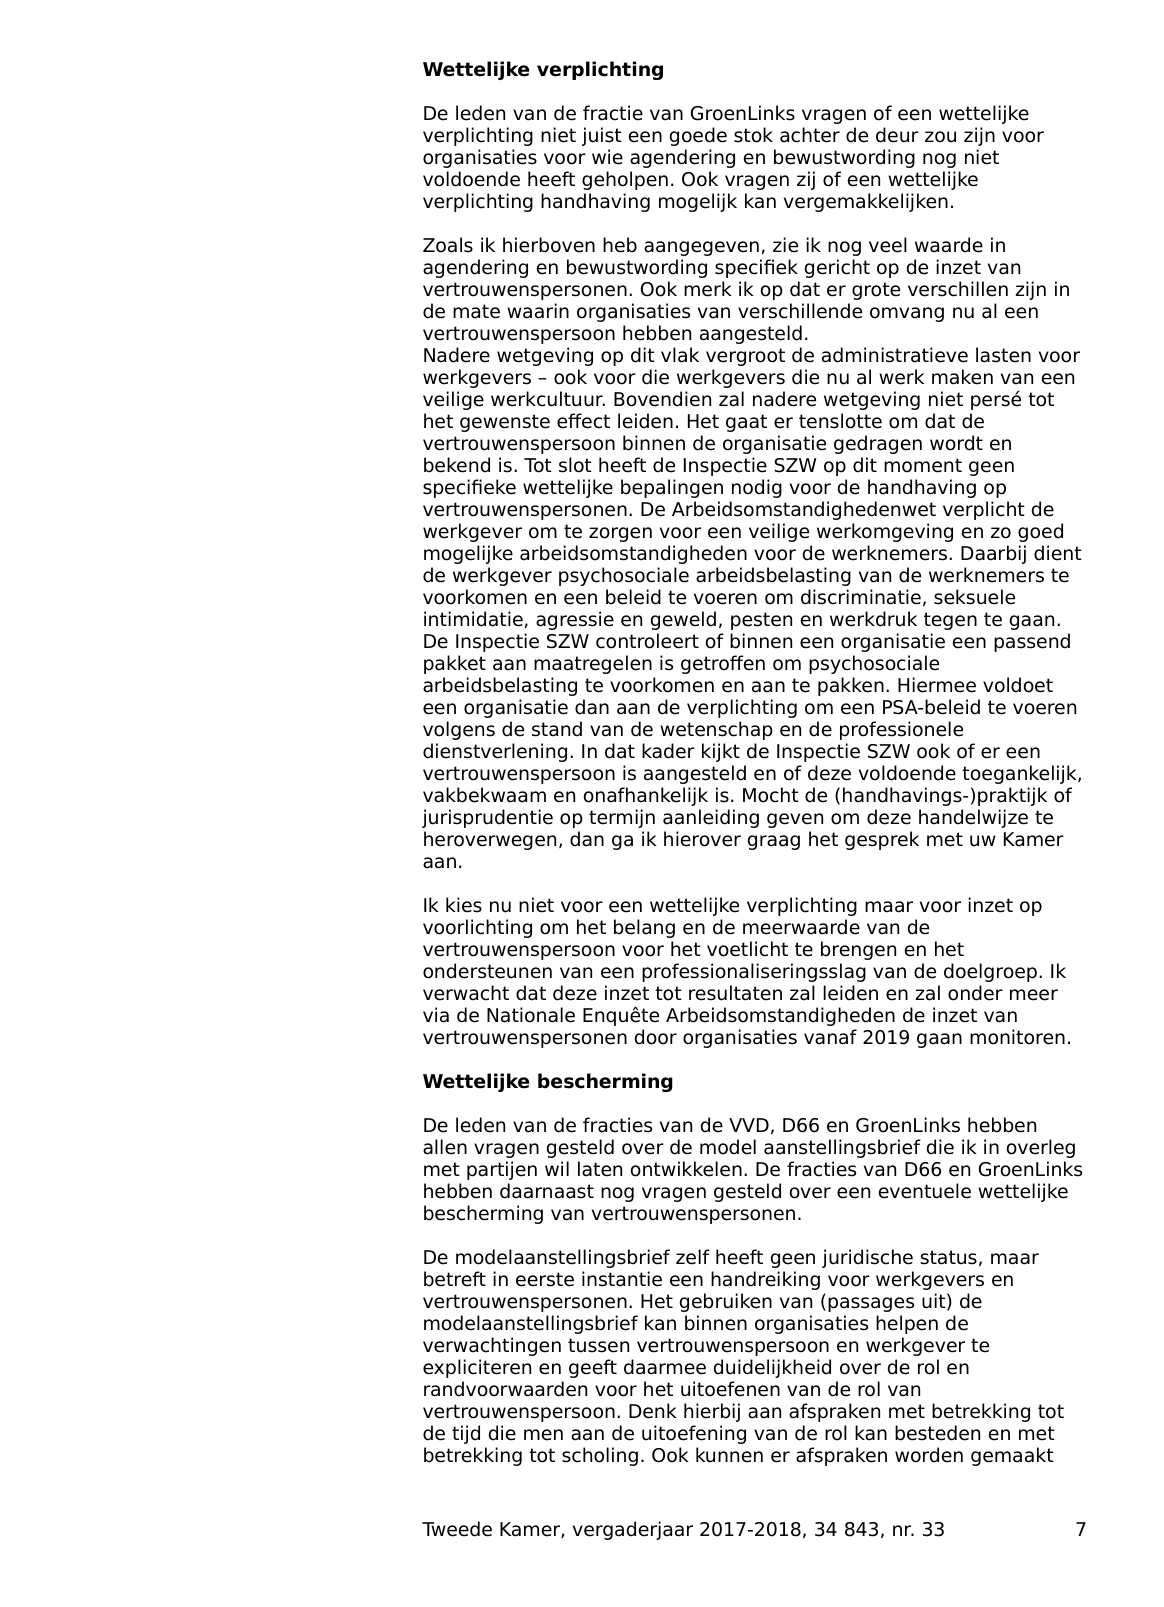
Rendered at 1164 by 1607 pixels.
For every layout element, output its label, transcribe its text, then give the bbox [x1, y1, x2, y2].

text Zoals ik hierboven heb aangegeven, zie ik nog veel waarde in agendering en bewustwording specifiek gericht op de inzet van vertrouwenspersonen. Ook merk ik op dat er grote verschillen zijn in de mate waarin organisaties van verschillende omvang nu al een vertrouwenspersoon hebben aangesteld. [422, 235, 1087, 345]
subtitle Wettelijke bescherming [422, 1071, 1087, 1093]
text Ik kies nu niet voor een wettelijke verplichting maar voor inzet op voorlichting om het belang en de meerwaarde van de vertrouwenspersoon voor het voetlicht te brengen en het ondersteunen van een professionaliseringsslag van de doelgroep. Ik verwacht dat deze inzet tot resultaten zal leiden en zal onder meer via de Nationale Enquête Arbeidsomstandigheden de inzet van vertrouwenspersonen door organisaties vanaf 2019 gaan monitoren. [422, 895, 1087, 1049]
subtitle Wettelijke verplichting [422, 59, 1087, 81]
text Nadere wetgeving op dit vlak vergroot de administratieve lasten voor werkgevers – ook voor die werkgevers die nu al werk maken van een veilige werkcultuur. Bovendien zal nadere wetgeving niet persé tot het gewenste effect leiden. Het gaat er tenslotte om dat de vertrouwenspersoon binnen de organisatie gedragen wordt en bekend is. Tot slot heeft de Inspectie SZW op dit moment geen specifieke wettelijke bepalingen nodig voor de handhaving op vertrouwenspersonen. De Arbeidsomstandighedenwet verplicht de werkgever om te zorgen voor een veilige werkomgeving en zo goed mogelijke arbeidsomstandigheden voor de werknemers. Daarbij dient de werkgever psychosociale arbeidsbelasting van de werknemers te voorkomen en een beleid te voeren om discriminatie, seksuele intimidatie, agressie en geweld, pesten en werkdruk tegen te gaan. De Inspectie SZW controleert of binnen een organisatie een passend pakket aan maatregelen is getroffen om psychosociale arbeidsbelasting te voorkomen en aan te pakken. Hiermee voldoet een organisatie dan aan de verplichting om een PSA-beleid te voeren volgens de stand van de wetenschap en de professionele dienstverlening. In dat kader kijkt de Inspectie SZW ook of er een vertrouwenspersoon is aangesteld en of deze voldoende toegankelijk, vakbekwaam en onafhankelijk is. Mocht de (handhavings-)praktijk of jurisprudentie op termijn aanleiding geven om deze handelwijze te heroverwegen, dan ga ik hierover graag het gesprek met uw Kamer aan. [422, 345, 1087, 873]
text De leden van de fractie van GroenLinks vragen of een wettelijke verplichting niet juist een goede stok achter de deur zou zijn voor organisaties voor wie agendering en bewustwording nog niet voldoende heeft geholpen. Ook vragen zij of een wettelijke verplichting handhaving mogelijk kan vergemakkelijken. [422, 103, 1087, 213]
text De leden van de fracties van de VVD, D66 en GroenLinks hebben allen vragen gesteld over de model aanstellingsbrief die ik in overleg met partijen wil laten ontwikkelen. De fracties van D66 en GroenLinks hebben daarnaast nog vragen gesteld over een eventuele wettelijke bescherming van vertrouwenspersonen. [422, 1115, 1087, 1225]
text De modelaanstellingsbrief zelf heeft geen juridische status, maar betreft in eerste instantie een handreiking voor werkgevers en vertrouwenspersonen. Het gebruiken van (passages uit) de modelaanstellingsbrief kan binnen organisaties helpen de verwachtingen tussen vertrouwenspersoon en werkgever te expliciteren en geeft daarmee duidelijkheid over de rol en randvoorwaarden voor het uitoefenen van de rol van vertrouwenspersoon. Denk hierbij aan afspraken met betrekking tot de tijd die men aan de uitoefening van de rol kan besteden en met betrekking tot scholing. Ook kunnen er afspraken worden gemaakt [422, 1247, 1087, 1467]
